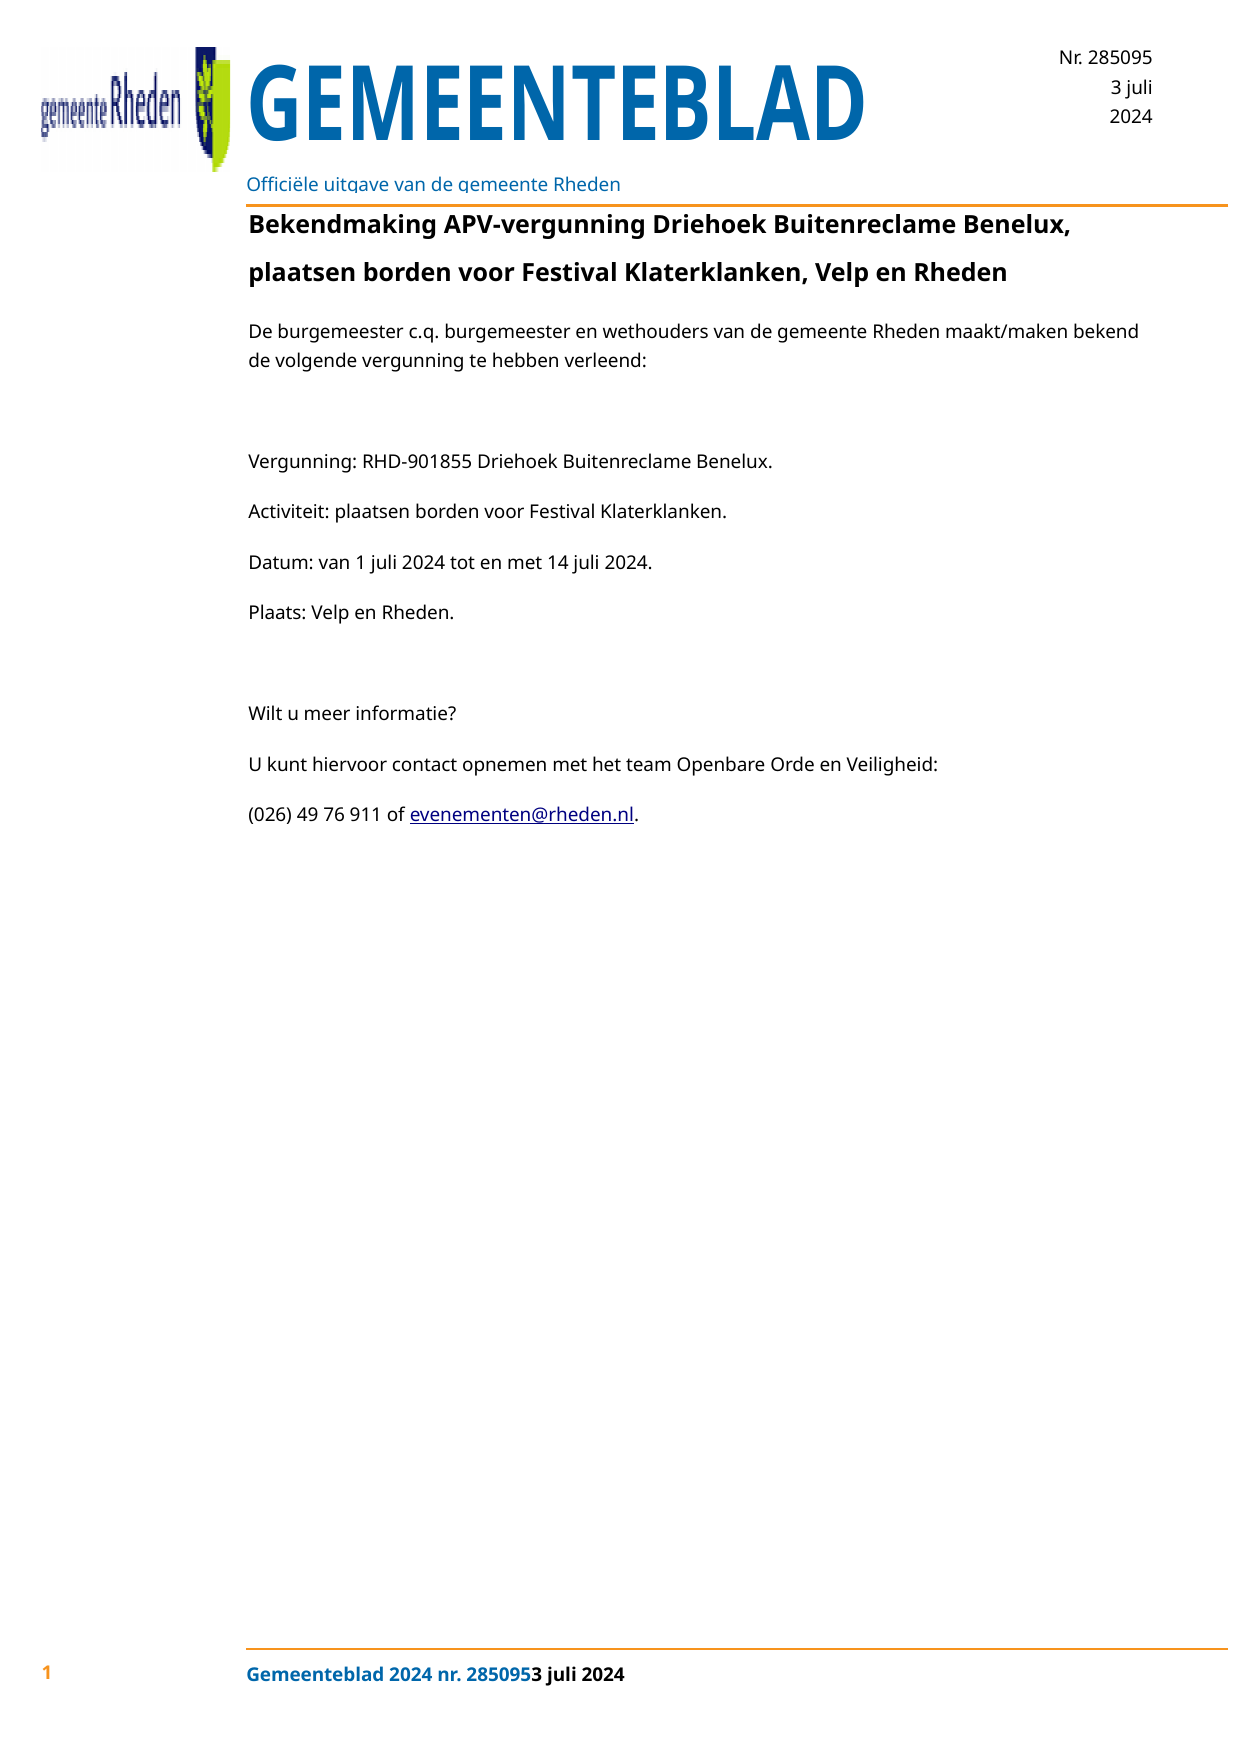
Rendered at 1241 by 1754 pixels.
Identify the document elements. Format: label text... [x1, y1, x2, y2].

text Wilt u meer informatie? [248, 700, 1152, 726]
text Activiteit: plaatsen borden voor Festival Klaterklanken. [248, 499, 1152, 524]
text Vergunning: RHD-901855 Driehoek Buitenreclame Benelux. [248, 448, 1152, 474]
text (026) 49 76 911 of evenementen@rheden.nl. [248, 801, 1152, 827]
text Plaats: Velp en Rheden. [248, 599, 1152, 625]
picture [41, 47, 231, 172]
text Bekendmaking APV-vergunning Driehoek Buitenreclame Benelux, plaatsen borden voor Festival Klaterklanken, Velp en Rheden [248, 207, 1152, 288]
text U kunt hiervoor contact opnemen met het team Openbare Orde en Veiligheid: [248, 751, 1152, 777]
text De burgemeester c.q. burgemeester en wethouders van de gemeente Rheden maakt/maken bekend de volgende vergunning te hebben verleend: [248, 318, 1152, 373]
text Datum: van 1 juli 2024 tot en met 14 juli 2024. [248, 549, 1152, 575]
